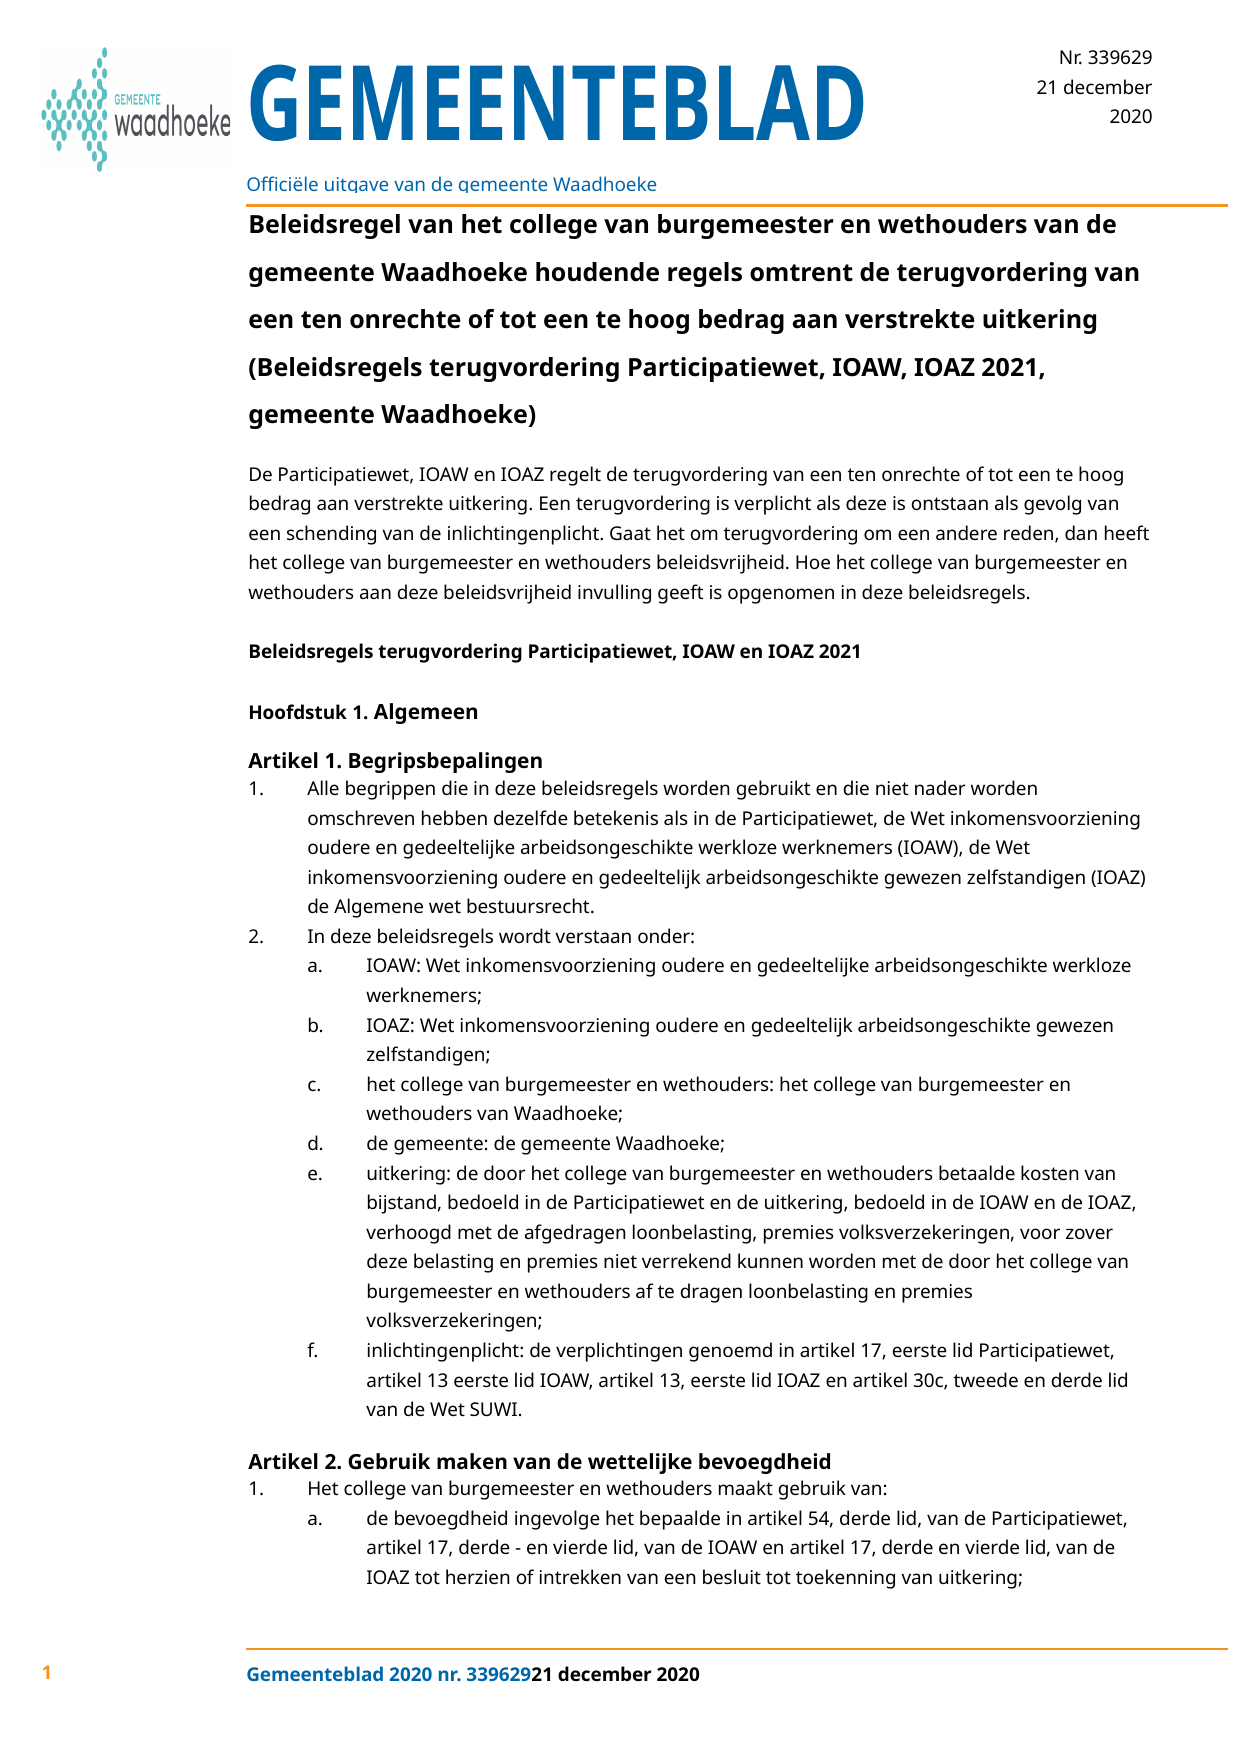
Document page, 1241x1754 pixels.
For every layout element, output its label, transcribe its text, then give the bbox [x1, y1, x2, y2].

list In deze beleidsregels wordt verstaan onder: [248, 923, 1152, 949]
text De Participatiewet, IOAW en IOAZ regelt de terugvordering van een ten onrechte of tot een te hoog bedrag aan verstrekte uitkering. Een terugvordering is verplicht als deze is ontstaan als gevolg van een schending van de inlichtingenplicht. Gaat het om terugvordering om een andere reden, dan heeft het college van burgemeester en wethouders beleidsvrijheid. Hoe het college van burgemeester en wethouders aan deze beleidsvrijheid invulling geeft is opgenomen in deze beleidsregels. [248, 461, 1152, 605]
picture [41, 47, 231, 172]
list inlichtingenplicht: de verplichtingen genoemd in artikel 17, eerste lid Participatiewet, artikel 13 eerste lid IOAW, artikel 13, eerste lid IOAZ en artikel 30c, tweede en derde lid van de Wet SUWI. [307, 1337, 1152, 1422]
text Hoofdstuk 1. Algemeen [248, 697, 1152, 726]
list de gemeente: de gemeente Waadhoeke; [307, 1130, 1152, 1156]
list uitkering: de door het college van burgemeester en wethouders betaalde kosten van bijstand, bedoeld in de Participatiewet en de uitkering, bedoeld in de IOAW en de IOAZ, verhoogd met de afgedragen loonbelasting, premies volksverzekeringen, voor zover deze belasting en premies niet verrekend kunnen worden met de door het college van burgemeester en wethouders af te dragen loonbelasting en premies volksverzekeringen; [307, 1160, 1152, 1333]
list het college van burgemeester en wethouders: het college van burgemeester en wethouders van Waadhoeke; [307, 1071, 1152, 1126]
text Artikel 1. Begripsbepalingen [248, 747, 1152, 775]
list IOAW: Wet inkomensvoorziening oudere en gedeeltelijke arbeidsongeschikte werkloze werknemers; [307, 953, 1152, 1008]
text Artikel 2. Gebruik maken van de wettelijke bevoegdheid [248, 1447, 1152, 1475]
list Alle begrippen die in deze beleidsregels worden gebruikt en die niet nader worden omschreven hebben dezelfde betekenis als in de Participatiewet, de Wet inkomensvoorziening oudere en gedeeltelijke arbeidsongeschikte werkloze werknemers (IOAW), de Wet inkomensvoorziening oudere en gedeeltelijk arbeidsongeschikte gewezen zelfstandigen (IOAZ) de Algemene wet bestuursrecht. [248, 775, 1152, 919]
text Beleidsregel van het college van burgemeester en wethouders van de gemeente Waadhoeke houdende regels omtrent de terugvordering van een ten onrechte of tot een te hoog bedrag aan verstrekte uitkering (Beleidsregels terugvordering Participatiewet, IOAW, IOAZ 2021, gemeente Waadhoeke) [248, 207, 1152, 431]
list IOAZ: Wet inkomensvoorziening oudere en gedeeltelijk arbeidsongeschikte gewezen zelfstandigen; [307, 1012, 1152, 1067]
list Het college van burgemeester en wethouders maakt gebruik van: [248, 1475, 1152, 1501]
text Beleidsregels terugvordering Participatiewet, IOAW en IOAZ 2021 [248, 638, 1152, 664]
list de bevoegdheid ingevolge het bepaalde in artikel 54, derde lid, van de Participatiewet, artikel 17, derde - en vierde lid, van de IOAW en artikel 17, derde en vierde lid, van de IOAZ tot herzien of intrekken van een besluit tot toekenning van uitkering; [307, 1505, 1152, 1590]
